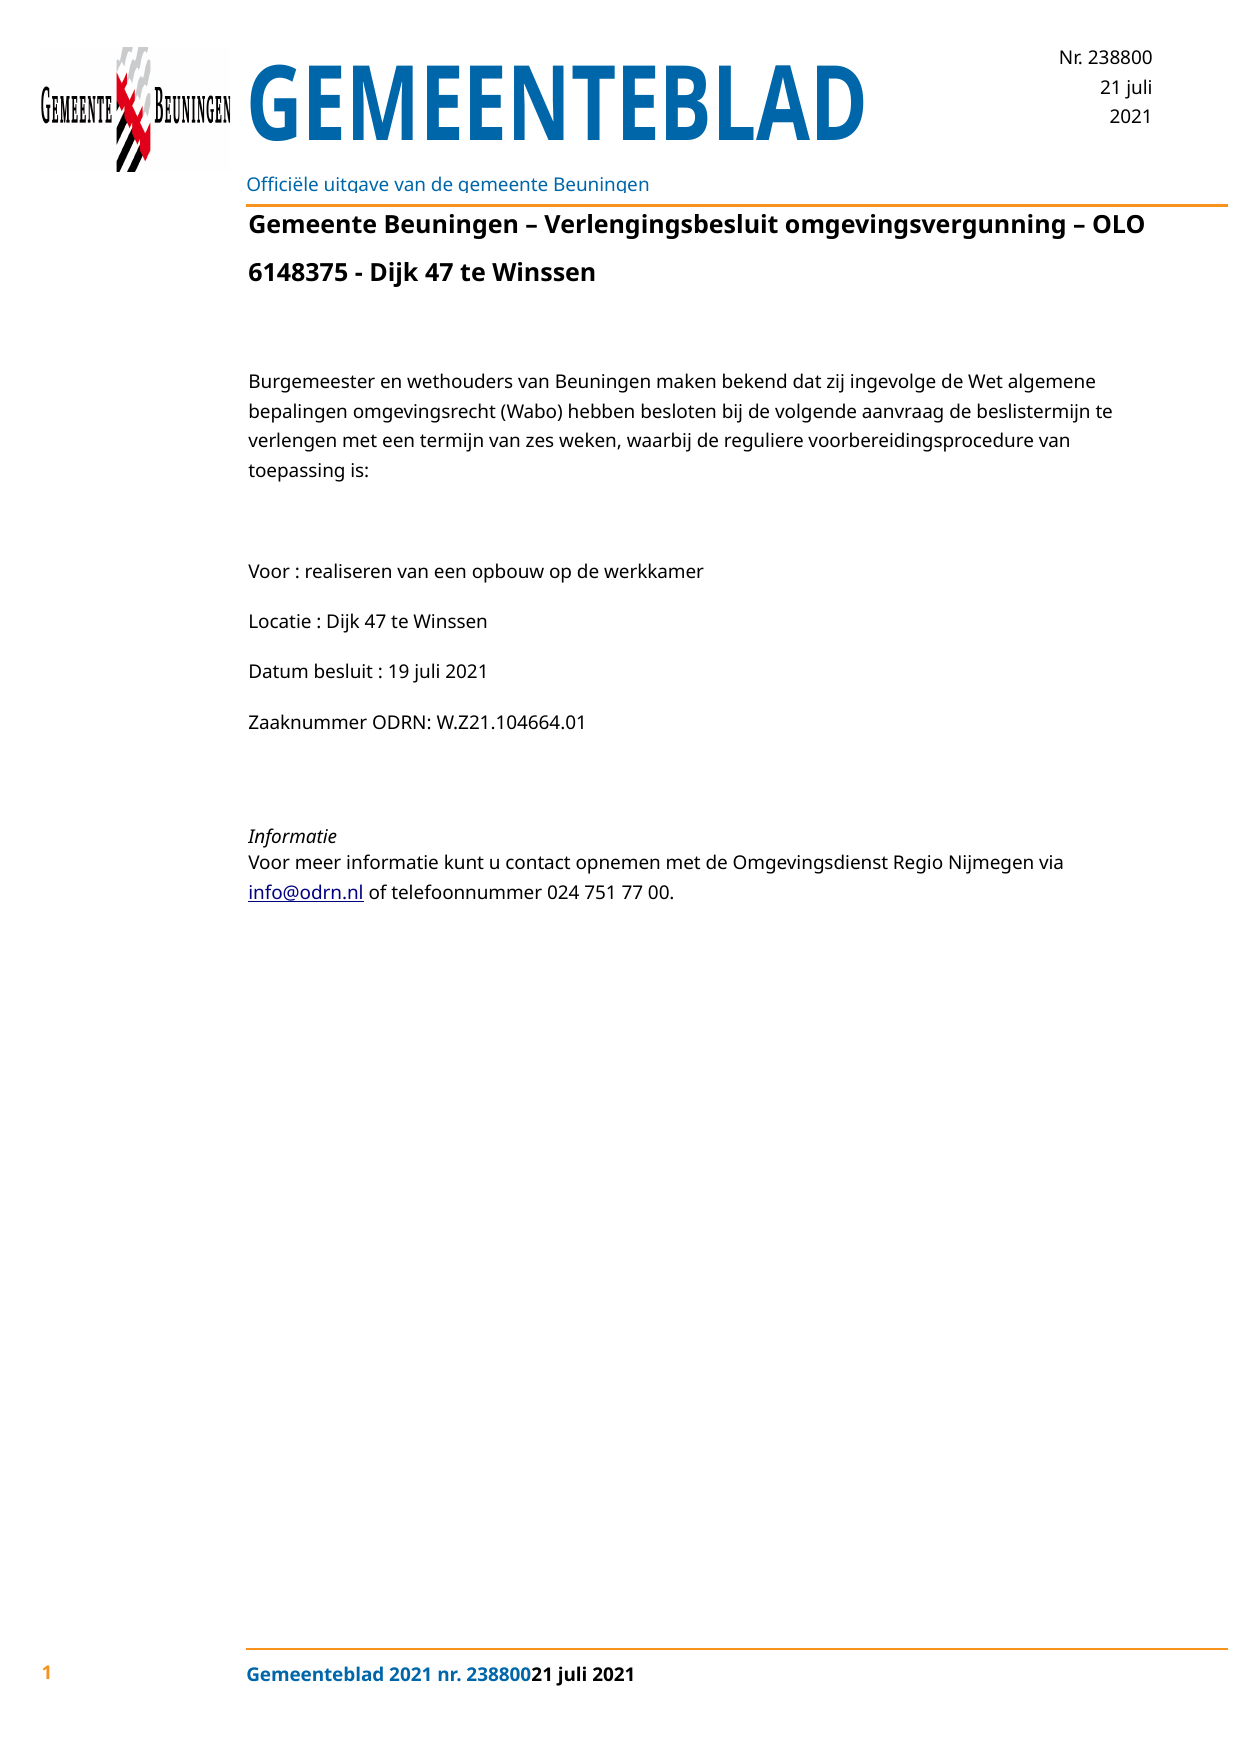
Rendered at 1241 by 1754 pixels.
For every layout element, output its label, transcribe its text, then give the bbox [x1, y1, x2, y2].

text Voor : realiseren van een opbouw op de werkkamer [248, 558, 1152, 584]
text Voor meer informatie kunt u contact opnemen met de Omgevingsdienst Regio Nijmegen via info@odrn.nl of telefoonnummer 024 751 77 00. [248, 849, 1152, 904]
text Burgemeester en wethouders van Beuningen maken bekend dat zij ingevolge de Wet algemene bepalingen omgevingsrecht (Wabo) hebben besloten bij de volgende aanvraag de beslistermijn te verlengen met een termijn van zes weken, waarbij de reguliere voorbereidingsprocedure van toepassing is: [248, 368, 1152, 483]
text Zaaknummer ODRN: W.Z21.104664.01 [248, 709, 1152, 735]
picture [41, 47, 231, 172]
text Informatie [248, 823, 1152, 849]
text Gemeente Beuningen – Verlengingsbesluit omgevingsvergunning – OLO 6148375 - Dijk 47 te Winssen [248, 207, 1152, 288]
text Datum besluit : 19 juli 2021 [248, 659, 1152, 684]
text Locatie : Dijk 47 te Winssen [248, 608, 1152, 634]
